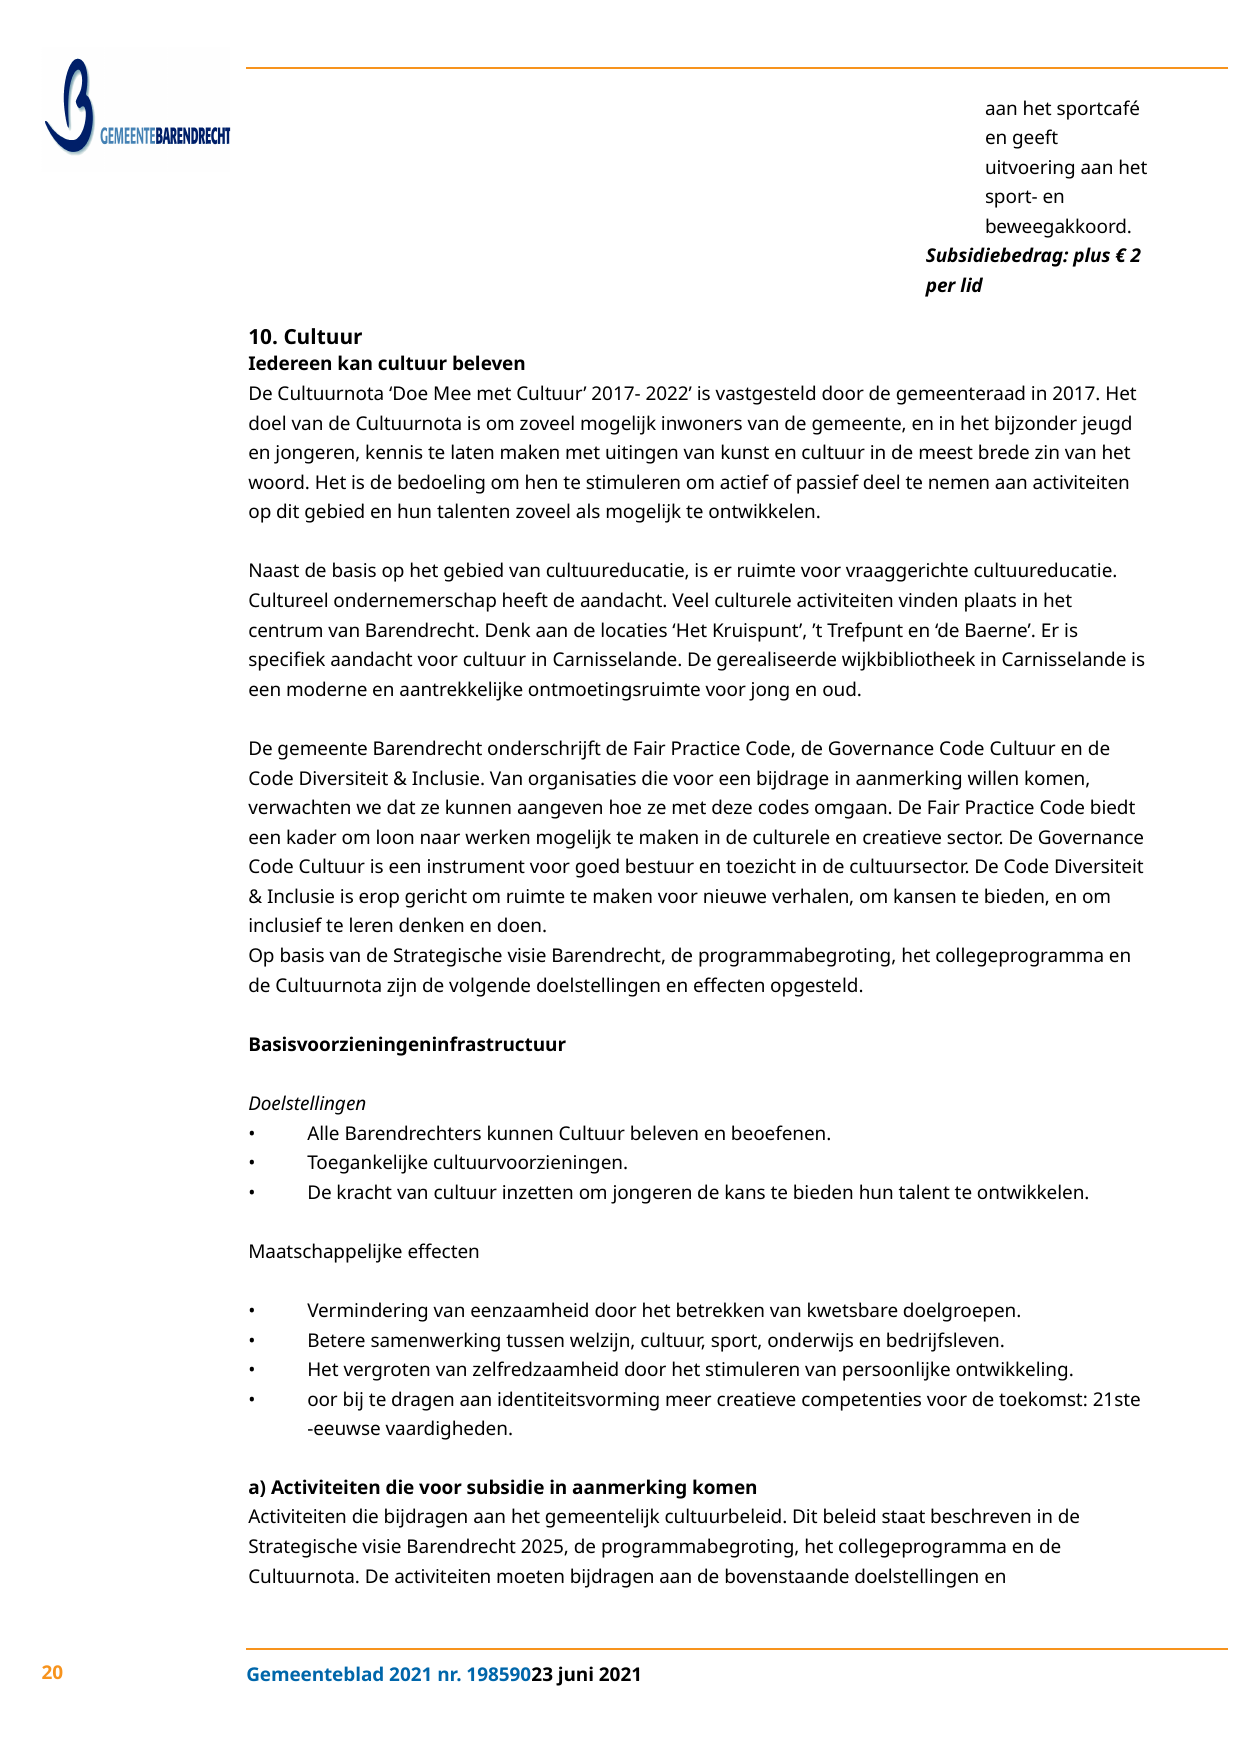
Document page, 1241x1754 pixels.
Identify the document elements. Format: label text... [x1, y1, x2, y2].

table_cell aan het sportcafé en geeft uitvoering aan het sport- en beweegakkoord. Subsidiebedrag: plus € 2 per lid [926, 95, 1152, 298]
text De gemeente Barendrecht onderschrijft de Fair Practice Code, de Governance Code Cultuur en de Code Diversiteit & Inclusie. Van organisaties die voor een bijdrage in aanmerking willen komen, verwachten we dat ze kunnen aangeven hoe ze met deze codes omgaan. De Fair Practice Code biedt een kader om loon naar werken mogelijk te maken in de culturele en creatieve sector. De Governance Code Cultuur is een instrument voor goed bestuur en toezicht in de cultuursector. De Code Diversiteit & Inclusie is erop gericht om ruimte te maken voor nieuwe verhalen, om kansen te bieden, en om inclusief te leren denken en doen. [248, 735, 1152, 938]
list Toegankelijke cultuurvoorzieningen. [248, 1149, 1152, 1175]
text Basisvoorzieningeninfrastructuur [248, 1031, 1152, 1057]
text a) Activiteiten die voor subsidie in aanmerking komen [248, 1474, 1152, 1500]
table_cell [700, 95, 926, 298]
list De kracht van cultuur inzetten om jongeren de kans te bieden hun talent te ontwikkelen. [248, 1179, 1152, 1204]
text Doelstellingen [248, 1090, 1152, 1116]
text Op basis van de Strategische visie Barendrecht, de programmabegroting, het collegeprogramma en de Cultuurnota zijn de volgende doelstellingen en effecten opgesteld. [248, 942, 1152, 997]
text De Cultuurnota ‘Doe Mee met Cultuur’ 2017- 2022’ is vastgesteld door de gemeenteraad in 2017. Het doel van de Cultuurnota is om zoveel mogelijk inwoners van de gemeente, en in het bijzonder jeugd en jongeren, kennis te laten maken met uitingen van kunst en cultuur in de meest brede zin van het woord. Het is de bedoeling om hen te stimuleren om actief of passief deel te nemen aan activiteiten op dit gebied en hun talenten zoveel als mogelijk te ontwikkelen. [248, 380, 1152, 524]
text 10. Cultuur [248, 322, 1152, 351]
table_header Maatschappelijke effecten Vermindering van eenzaamheid door het betrekken van kwetsbare doelgroepen. Betere samenwerking tussen welzijn, cultuur, sport, onderwijs en bedrijfsleven. Het vergroten van zelfredzaamheid door het stimuleren van persoonlijke ontwikkeling. oor bij te dragen aan identiteitsvorming meer creatieve competenties voor de toekomst: 21ste -eeuwse vaardigheden. [248, 1238, 1152, 1441]
text Activiteiten die bijdragen aan het gemeentelijk cultuurbeleid. Dit beleid staat beschreven in de Strategische visie Barendrecht 2025, de programmabegroting, het collegeprogramma en de Cultuurnota. De activiteiten moeten bijdragen aan de bovenstaande doelstellingen en [248, 1504, 1152, 1589]
table_cell [474, 95, 700, 298]
picture [41, 47, 231, 172]
text Iedereen kan cultuur beleven [248, 351, 1152, 376]
table_cell [248, 95, 474, 298]
text Naast de basis op het gebied van cultuureducatie, is er ruimte voor vraaggerichte cultuureducatie. Cultureel ondernemerschap heeft de aandacht. Veel culturele activiteiten vinden plaats in het centrum van Barendrecht. Denk aan de locaties ‘Het Kruispunt’, ’t Trefpunt en ‘de Baerne’. Er is specifiek aandacht voor cultuur in Carnisselande. De gerealiseerde wijkbibliotheek in Carnisselande is een moderne en aantrekkelijke ontmoetingsruimte voor jong en oud. [248, 558, 1152, 702]
list Alle Barendrechters kunnen Cultuur beleven en beoefenen. [248, 1120, 1152, 1145]
